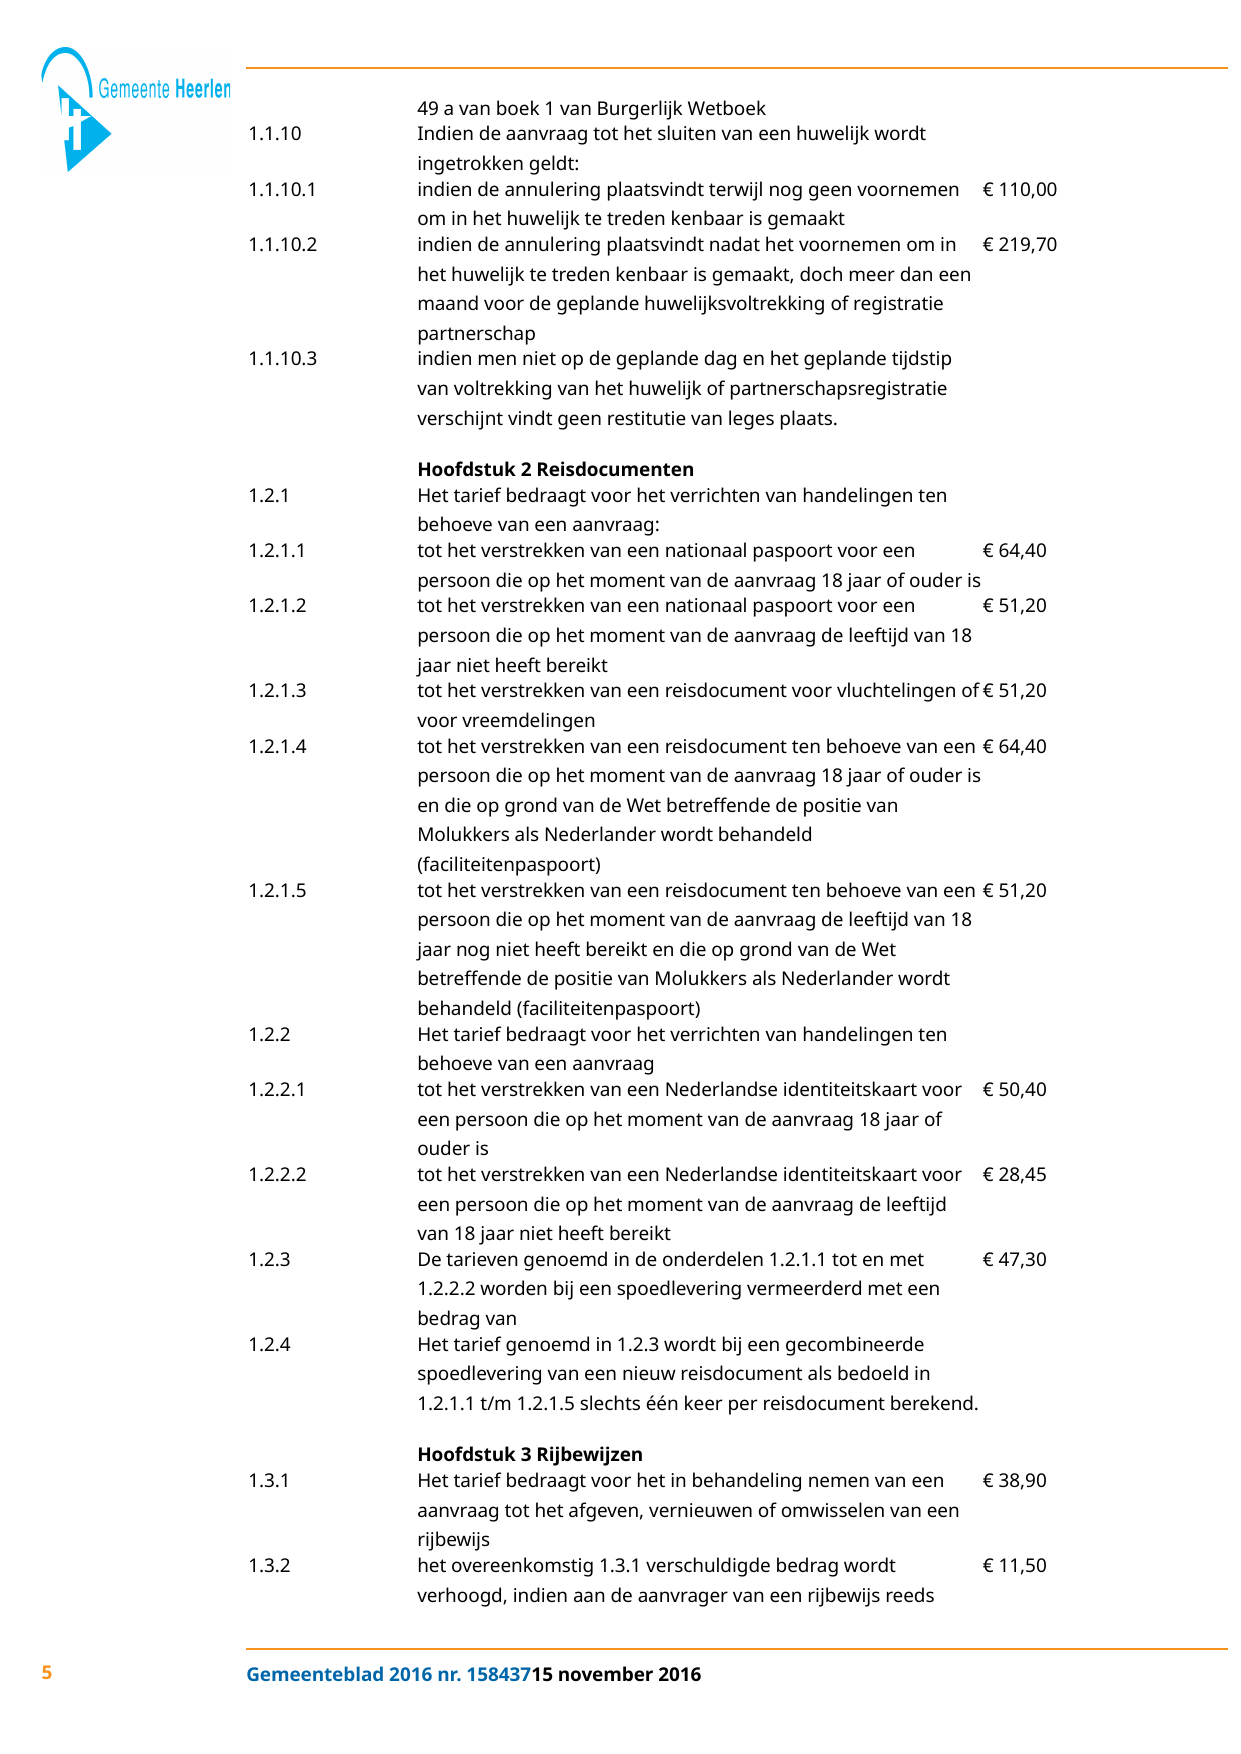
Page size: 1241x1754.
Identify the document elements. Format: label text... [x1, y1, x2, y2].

table_cell € 50,40 [983, 1076, 1152, 1161]
table_cell [983, 482, 1152, 537]
table_cell Indien de aanvraag tot het sluiten van een huwelijk wordt ingetrokken geldt: [417, 121, 983, 176]
table_cell [983, 1021, 1152, 1076]
table_cell 1.2.1.4 [248, 733, 417, 877]
table_cell [983, 1416, 1152, 1442]
table_cell Hoofdstuk 3 Rijbewijzen [417, 1442, 983, 1467]
table_cell 1.2.1.3 [248, 678, 417, 733]
table_cell 1.2.2.2 [248, 1161, 417, 1246]
table_cell tot het verstrekken van een Nederlandse identiteitskaart voor een persoon die op het moment van de aanvraag 18 jaar of ouder is [417, 1076, 983, 1161]
table_cell 1.2.4 [248, 1331, 417, 1416]
table_cell [248, 456, 417, 482]
table_cell € 11,50 [983, 1552, 1152, 1607]
table_cell 1.2.3 [248, 1246, 417, 1331]
table_cell Het tarief bedraagt voor het verrichten van handelingen ten behoeve van een aanvraag: [417, 482, 983, 537]
table_cell € 47,30 [983, 1246, 1152, 1331]
table_cell 1.2.2 [248, 1021, 417, 1076]
table_cell € 51,20 [983, 593, 1152, 677]
table_cell € 219,70 [983, 231, 1152, 346]
table_cell [983, 95, 1152, 121]
table_cell € 28,45 [983, 1161, 1152, 1246]
table_cell [983, 431, 1152, 456]
table_cell tot het verstrekken van een reisdocument voor vluchtelingen of voor vreemdelingen [417, 678, 983, 733]
table_cell [248, 431, 417, 456]
table_cell het overeenkomstig 1.3.1 verschuldigde bedrag wordt verhoogd, indien aan de aanvrager van een rijbewijs reeds [417, 1552, 983, 1607]
table_cell 1.2.1.1 [248, 537, 417, 593]
picture [41, 47, 231, 172]
table_cell 1.1.10.3 [248, 346, 417, 431]
table_cell 49 a van boek 1 van Burgerlijk Wetboek [417, 95, 983, 121]
picture [41, 47, 58, 70]
table_cell [983, 121, 1152, 176]
table_cell € 64,40 [983, 733, 1152, 877]
table_cell [983, 346, 1152, 431]
table_cell € 51,20 [983, 678, 1152, 733]
table_cell 1.2.1.2 [248, 593, 417, 677]
table_cell Het tarief bedraagt voor het verrichten van handelingen ten behoeve van een aanvraag [417, 1021, 983, 1076]
table_cell De tarieven genoemd in de onderdelen 1.2.1.1 tot en met 1.2.2.2 worden bij een spoedlevering vermeerderd met een bedrag van [417, 1246, 983, 1331]
table_cell tot het verstrekken van een nationaal paspoort voor een persoon die op het moment van de aanvraag de leeftijd van 18 jaar niet heeft bereikt [417, 593, 983, 677]
table_cell tot het verstrekken van een reisdocument ten behoeve van een persoon die op het moment van de aanvraag 18 jaar of ouder is en die op grond van de Wet betreffende de positie van Molukkers als Nederlander wordt behandeld (faciliteitenpaspoort) [417, 733, 983, 877]
table_cell [248, 1416, 417, 1442]
table_cell € 51,20 [983, 877, 1152, 1021]
table_cell 1.1.10.2 [248, 231, 417, 346]
table_cell [983, 1442, 1152, 1467]
table_cell [248, 1442, 417, 1467]
table_cell [983, 456, 1152, 482]
table_cell € 64,40 [983, 537, 1152, 593]
table_cell Het tarief bedraagt voor het in behandeling nemen van een aanvraag tot het afgeven, vernieuwen of omwisselen van een rijbewijs [417, 1467, 983, 1552]
table_cell [417, 1416, 983, 1442]
table_cell 1.1.10.1 [248, 176, 417, 231]
table_cell 1.2.2.1 [248, 1076, 417, 1161]
table_cell tot het verstrekken van een Nederlandse identiteitskaart voor een persoon die op het moment van de aanvraag de leeftijd van 18 jaar niet heeft bereikt [417, 1161, 983, 1246]
table_cell € 110,00 [983, 176, 1152, 231]
table_cell [248, 95, 417, 121]
table_cell Hoofdstuk 2 Reisdocumenten [417, 456, 983, 482]
table_cell indien men niet op de geplande dag en het geplande tijdstip van voltrekking van het huwelijk of partnerschapsregistratie verschijnt vindt geen restitutie van leges plaats. [417, 346, 983, 431]
table_cell 1.1.10 [248, 121, 417, 176]
table_cell 1.2.1 [248, 482, 417, 537]
table_cell tot het verstrekken van een reisdocument ten behoeve van een persoon die op het moment van de aanvraag de leeftijd van 18 jaar nog niet heeft bereikt en die op grond van de Wet betreffende de positie van Molukkers als Nederlander wordt behandeld (faciliteitenpaspoort) [417, 877, 983, 1021]
table_cell Het tarief genoemd in 1.2.3 wordt bij een gecombineerde spoedlevering van een nieuw reisdocument als bedoeld in 1.2.1.1 t/m 1.2.1.5 slechts één keer per reisdocument berekend. [417, 1331, 983, 1416]
table_cell indien de annulering plaatsvindt nadat het voornemen om in het huwelijk te treden kenbaar is gemaakt, doch meer dan een maand voor de geplande huwelijksvoltrekking of registratie partnerschap [417, 231, 983, 346]
table_cell 1.2.1.5 [248, 877, 417, 1021]
table_cell [983, 1331, 1152, 1416]
table_cell 1.3.1 [248, 1467, 417, 1552]
table_cell 1.3.2 [248, 1552, 417, 1607]
table_cell indien de annulering plaatsvindt terwijl nog geen voornemen om in het huwelijk te treden kenbaar is gemaakt [417, 176, 983, 231]
table_cell [417, 431, 983, 456]
table_cell tot het verstrekken van een nationaal paspoort voor een persoon die op het moment van de aanvraag 18 jaar of ouder is [417, 537, 983, 593]
table_cell € 38,90 [983, 1467, 1152, 1552]
